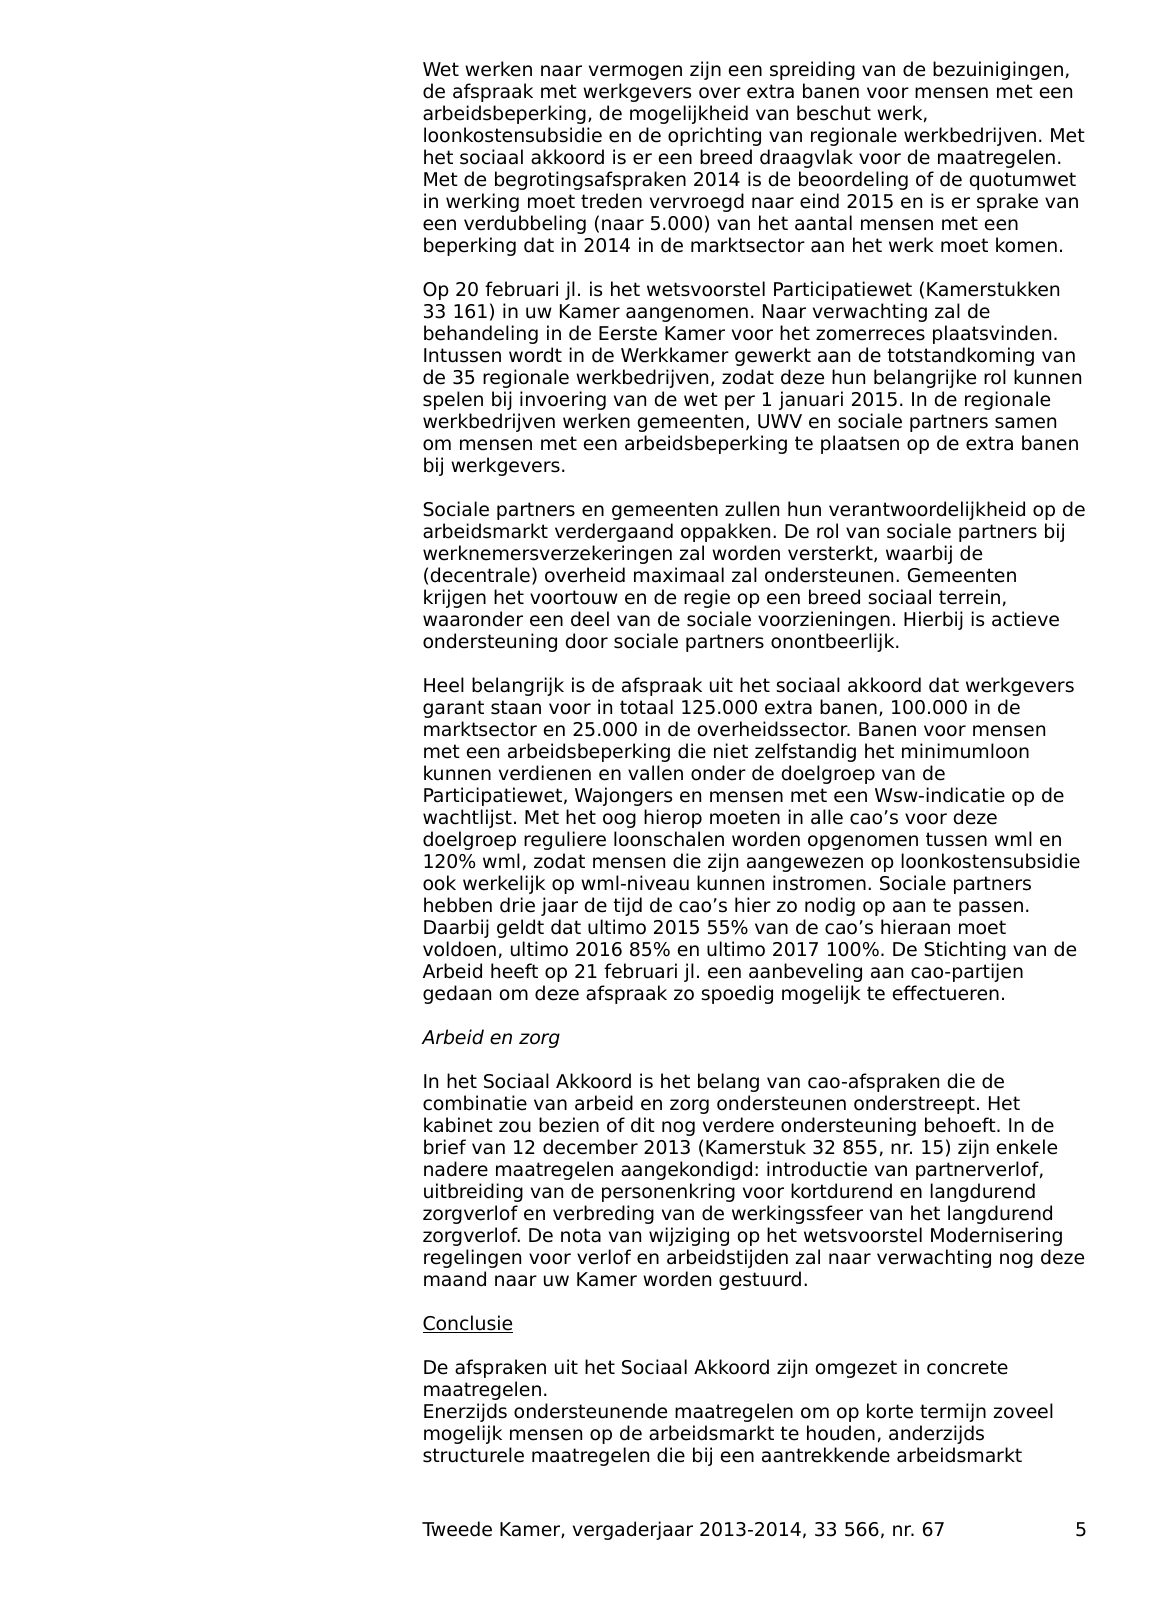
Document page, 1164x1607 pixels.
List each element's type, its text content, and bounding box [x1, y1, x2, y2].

subtitle Arbeid en zorg [422, 1027, 1087, 1049]
text Op 20 februari jl. is het wetsvoorstel Participatiewet (Kamerstukken 33 161) in uw Kamer aangenomen. Naar verwachting zal de behandeling in de Eerste Kamer voor het zomerreces plaatsvinden. Intussen wordt in de Werkkamer gewerkt aan de totstandkoming van de 35 regionale werkbedrijven, zodat deze hun belangrijke rol kunnen spelen bij invoering van de wet per 1 januari 2015. In de regionale werkbedrijven werken gemeenten, UWV en sociale partners samen om mensen met een arbeidsbeperking te plaatsen op de extra banen bij werkgevers. [422, 279, 1087, 477]
text Sociale partners en gemeenten zullen hun verantwoordelijkheid op de arbeidsmarkt verdergaand oppakken. De rol van sociale partners bij werknemersverzekeringen zal worden versterkt, waarbij de (decentrale) overheid maximaal zal ondersteunen. Gemeenten krijgen het voortouw en de regie op een breed sociaal terrein, waaronder een deel van de sociale voorzieningen. Hierbij is actieve ondersteuning door sociale partners onontbeerlijk. [422, 499, 1087, 653]
text Heel belangrijk is de afspraak uit het sociaal akkoord dat werkgevers garant staan voor in totaal 125.000 extra banen, 100.000 in de marktsector en 25.000 in de overheidssector. Banen voor mensen met een arbeidsbeperking die niet zelfstandig het minimumloon kunnen verdienen en vallen onder de doelgroep van de Participatiewet, Wajongers en mensen met een Wsw-indicatie op de wachtlijst. Met het oog hierop moeten in alle cao’s voor deze doelgroep reguliere loonschalen worden opgenomen tussen wml en 120% wml, zodat mensen die zijn aangewezen op loonkostensubsidie ook werkelijk op wml-niveau kunnen instromen. Sociale partners hebben drie jaar de tijd de cao’s hier zo nodig op aan te passen. Daarbij geldt dat ultimo 2015 55% van de cao’s hieraan moet voldoen, ultimo 2016 85% en ultimo 2017 100%. De Stichting van de Arbeid heeft op 21 februari jl. een aanbeveling aan cao-partijen gedaan om deze afspraak zo spoedig mogelijk te effectueren. [422, 675, 1087, 1005]
text Wet werken naar vermogen zijn een spreiding van de bezuinigingen, de afspraak met werkgevers over extra banen voor mensen met een arbeidsbeperking, de mogelijkheid van beschut werk, loonkostensubsidie en de oprichting van regionale werkbedrijven. Met het sociaal akkoord is er een breed draagvlak voor de maatregelen. Met de begrotingsafspraken 2014 is de beoordeling of de quotumwet in werking moet treden vervroegd naar eind 2015 en is er sprake van een verdubbeling (naar 5.000) van het aantal mensen met een beperking dat in 2014 in de marktsector aan het werk moet komen. [422, 59, 1087, 257]
text Enerzijds ondersteunende maatregelen om op korte termijn zoveel mogelijk mensen op de arbeidsmarkt te houden, anderzijds structurele maatregelen die bij een aantrekkende arbeidsmarkt [422, 1401, 1087, 1467]
text In het Sociaal Akkoord is het belang van cao-afspraken die de combinatie van arbeid en zorg ondersteunen onderstreept. Het kabinet zou bezien of dit nog verdere ondersteuning behoeft. In de brief van 12 december 2013 (Kamerstuk 32 855, nr. 15) zijn enkele nadere maatregelen aangekondigd: introductie van partnerverlof, uitbreiding van de personenkring voor kortdurend en langdurend zorgverlof en verbreding van de werkingssfeer van het langdurend zorgverlof. De nota van wijziging op het wetsvoorstel Modernisering regelingen voor verlof en arbeidstijden zal naar verwachting nog deze maand naar uw Kamer worden gestuurd. [422, 1071, 1087, 1291]
subtitle Conclusie [422, 1313, 1087, 1335]
text De afspraken uit het Sociaal Akkoord zijn omgezet in concrete maatregelen. [422, 1357, 1087, 1401]
